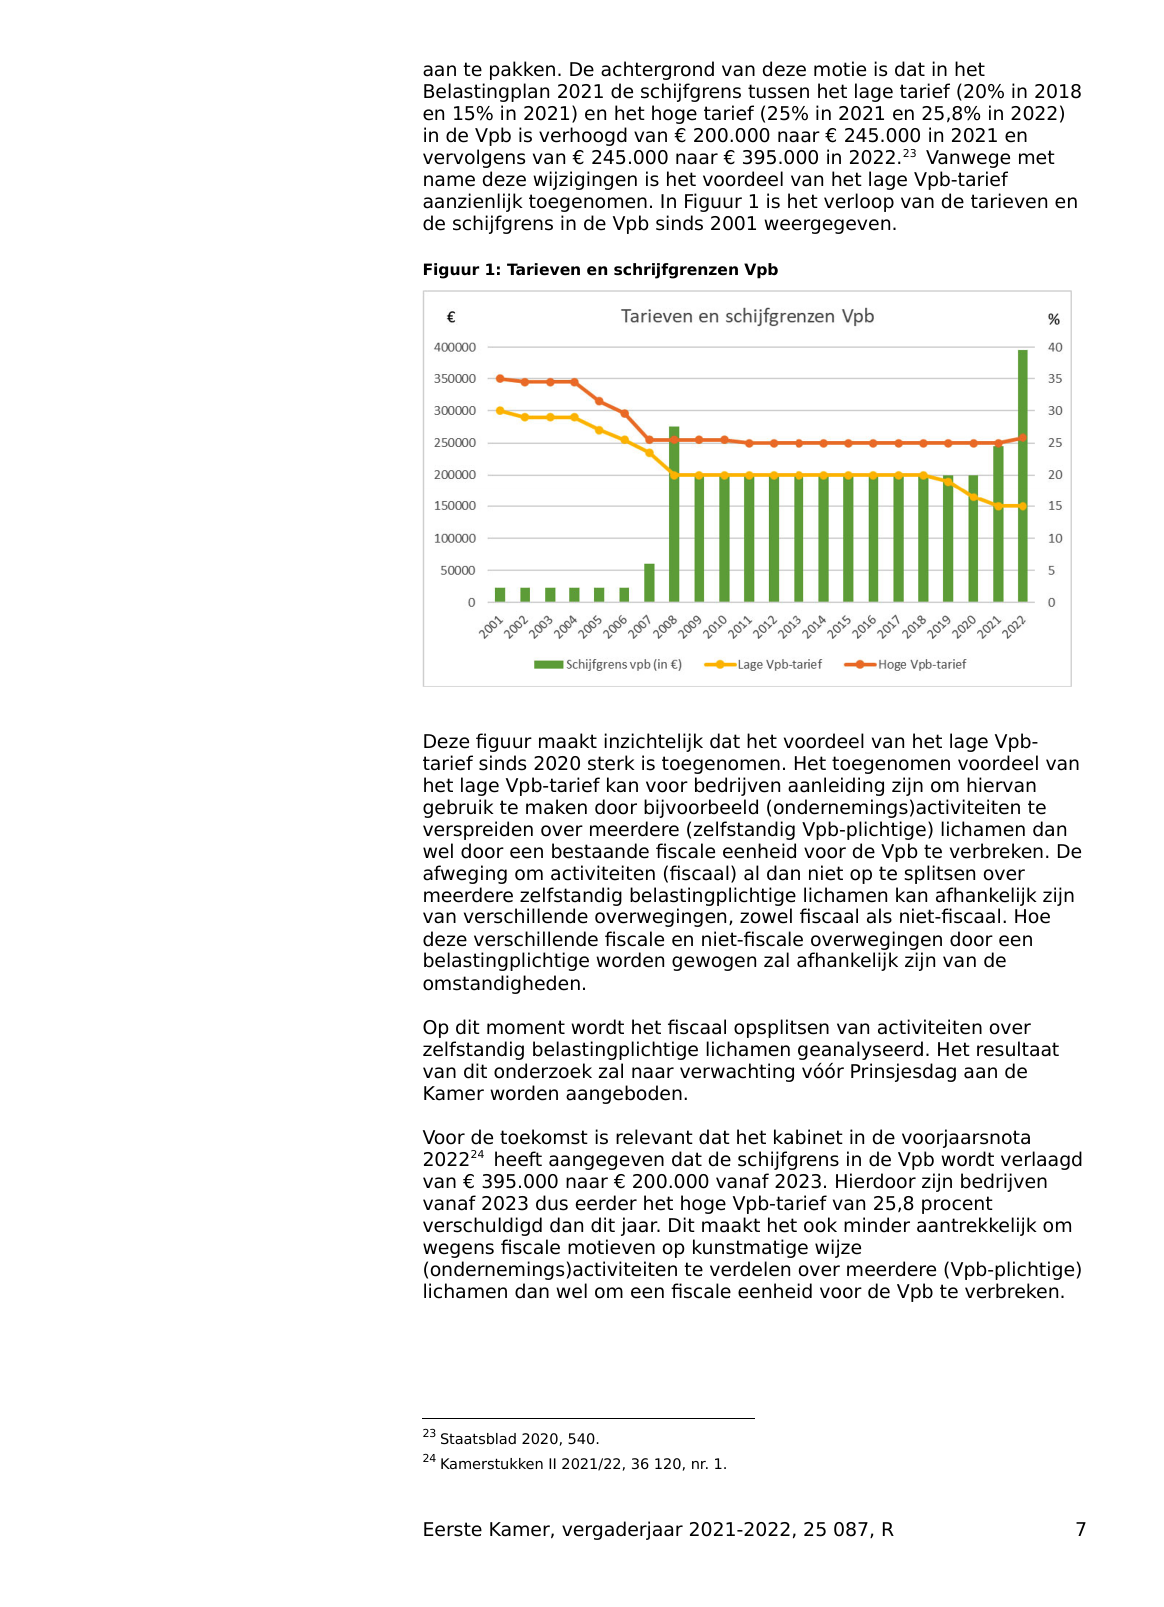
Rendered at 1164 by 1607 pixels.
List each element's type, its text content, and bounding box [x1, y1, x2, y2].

picture [422, 290, 1072, 687]
text Staatsblad 2020, 540. [422, 1427, 1087, 1449]
text Figuur 1: Tarieven en schrijfgrenzen Vpb [422, 261, 1072, 279]
text Deze figuur maakt inzichtelijk dat het voordeel van het lage Vpb-tarief sinds 2020 sterk is toegenomen. Het toegenomen voordeel van het lage Vpb-tarief kan voor bedrijven aanleiding zijn om hiervan gebruik te maken door bijvoorbeeld (ondernemings)activiteiten te verspreiden over meerdere (zelfstandig Vpb-plichtige) lichamen dan wel door een bestaande fiscale eenheid voor de Vpb te verbreken. De afweging om activiteiten (fiscaal) al dan niet op te splitsen over meerdere zelfstandig belastingplichtige lichamen kan afhankelijk zijn van verschillende overwegingen, zowel fiscaal als niet-fiscaal. Hoe deze verschillende fiscale en niet-fiscale overwegingen door een belastingplichtige worden gewogen zal afhankelijk zijn van de omstandigheden. [422, 731, 1087, 994]
text Kamerstukken II 2021/22, 36 120, nr. 1. [422, 1452, 1087, 1474]
text Op dit moment wordt het fiscaal opsplitsen van activiteiten over zelfstandig belastingplichtige lichamen geanalyseerd. Het resultaat van dit onderzoek zal naar verwachting vóór Prinsjesdag aan de Kamer worden aangeboden. [422, 1017, 1087, 1104]
text Voor de toekomst is relevant dat het kabinet in de voorjaarsnota 2022 heeft aangegeven dat de schijfgrens in de Vpb wordt verlaagd van € 395.000 naar € 200.000 vanaf 2023. Hierdoor zijn bedrijven vanaf 2023 dus eerder het hoge Vpb-tarief van 25,8 procent verschuldigd dan dit jaar. Dit maakt het ook minder aantrekkelijk om wegens fiscale motieven op kunstmatige wijze (ondernemings)activiteiten te verdelen over meerdere (Vpb-plichtige) lichamen dan wel om een fiscale eenheid voor de Vpb te verbreken. [422, 1127, 1087, 1302]
text aan te pakken. De achtergrond van deze motie is dat in het Belastingplan 2021 de schijfgrens tussen het lage tarief (20% in 2018 en 15% in 2021) en het hoge tarief (25% in 2021 en 25,8% in 2022) in de Vpb is verhoogd van € 200.000 naar € 245.000 in 2021 en vervolgens van € 245.000 naar € 395.000 in 2022. Vanwege met name deze wijzigingen is het voordeel van het lage Vpb-tarief aanzienlijk toegenomen. In Figuur 1 is het verloop van de tarieven en de schijfgrens in de Vpb sinds 2001 weergegeven. [422, 59, 1087, 235]
